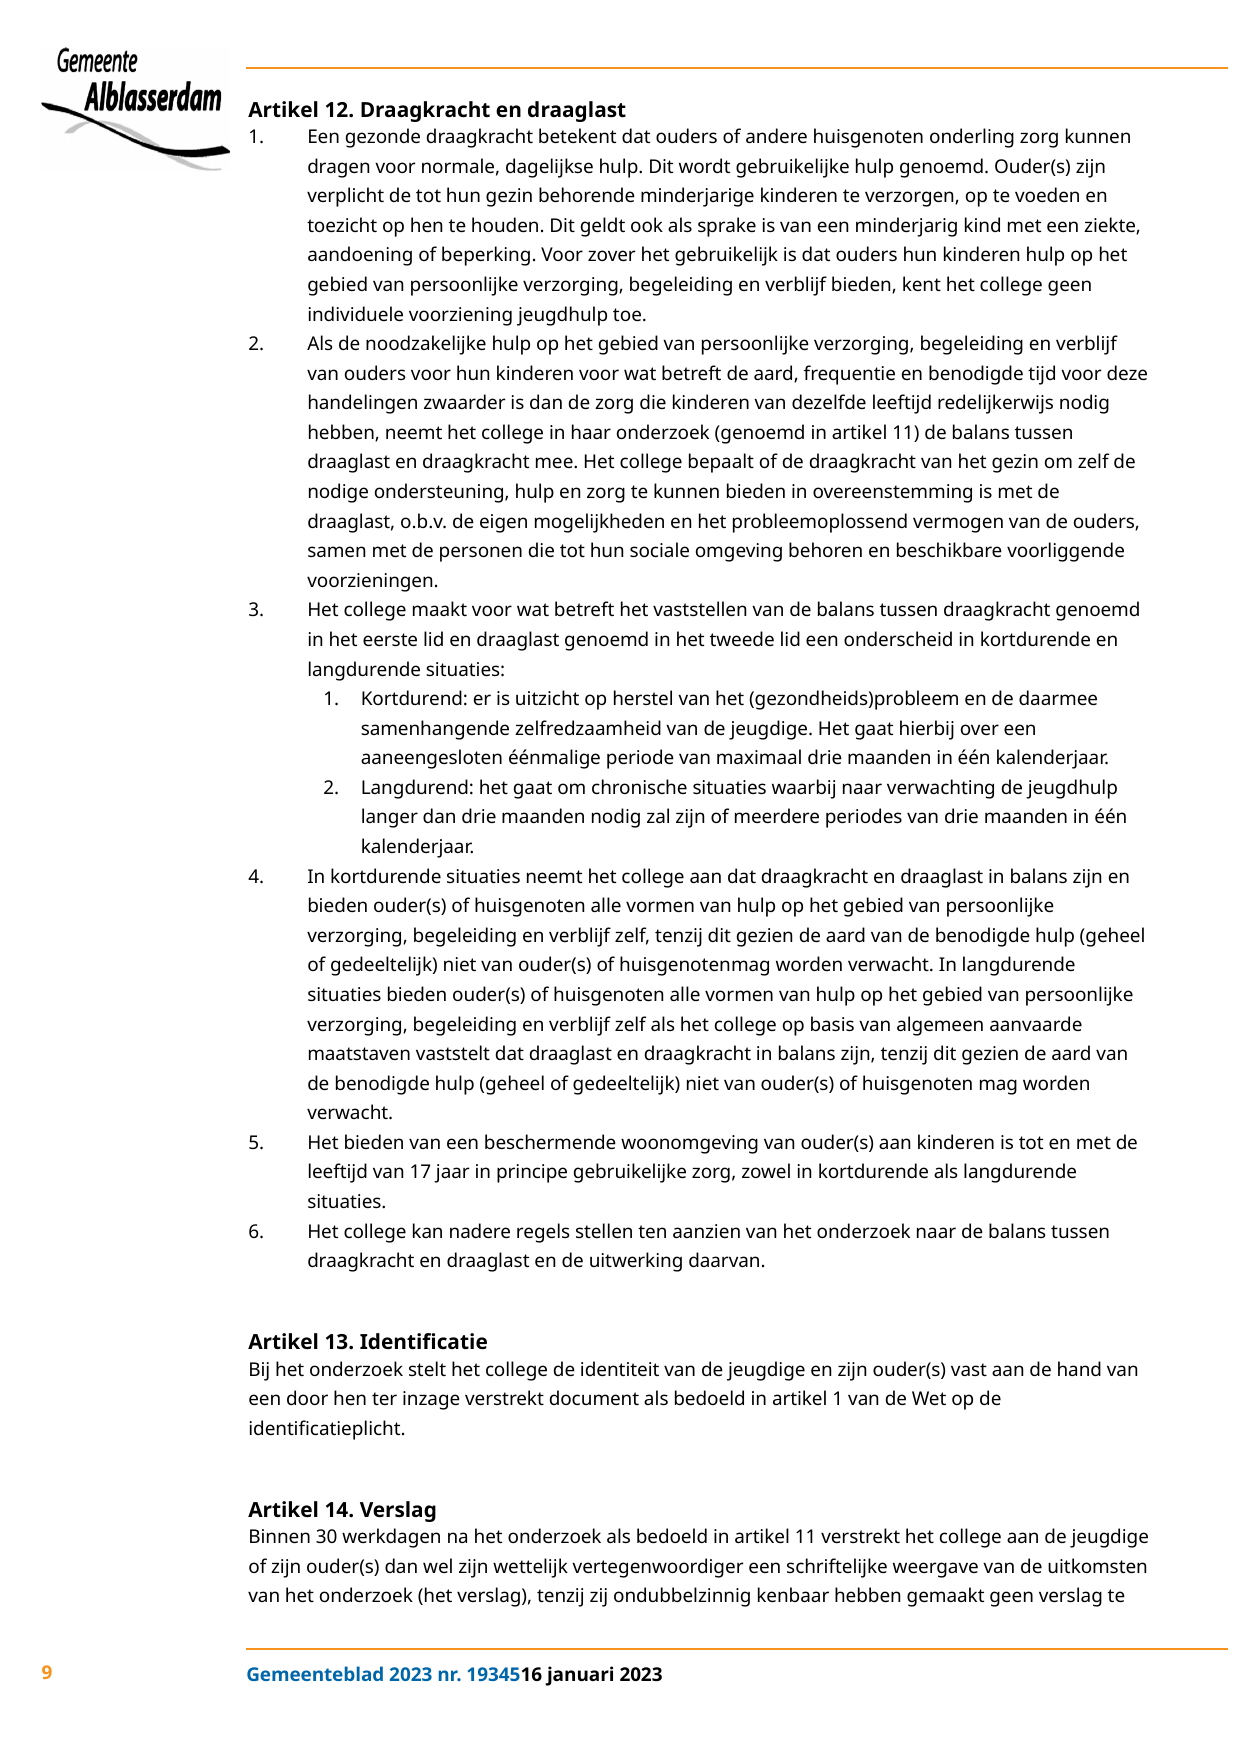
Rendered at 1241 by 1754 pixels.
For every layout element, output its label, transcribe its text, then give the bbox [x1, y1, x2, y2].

list Het college maakt voor wat betreft het vaststellen van de balans tussen draagkracht genoemd in het eerste lid en draaglast genoemd in het tweede lid een onderscheid in kortdurende en langdurende situaties: [248, 597, 1152, 681]
text Artikel 14. Verslag [248, 1495, 1152, 1523]
text Binnen 30 werkdagen na het onderzoek als bedoeld in artikel 11 verstrekt het college aan de jeugdige of zijn ouder(s) dan wel zijn wettelijk vertegenwoordiger een schriftelijke weergave van de uitkomsten van het onderzoek (het verslag), tenzij zij ondubbelzinnig kenbaar hebben gemaakt geen verslag te [248, 1523, 1152, 1608]
list Langdurend: het gaat om chronische situaties waarbij naar verwachting de jeugdhulp langer dan drie maanden nodig zal zijn of meerdere periodes van drie maanden in één kalenderjaar. [323, 774, 1152, 859]
text Bij het onderzoek stelt het college de identiteit van de jeugdige en zijn ouder(s) vast aan de hand van een door hen ter inzage verstrekt document als bedoeld in artikel 1 van de Wet op de identificatieplicht. [248, 1356, 1152, 1441]
list Kortdurend: er is uitzicht op herstel van het (gezondheids)probleem en de daarmee samenhangende zelfredzaamheid van de jeugdige. Het gaat hierbij over een aaneengesloten éénmalige periode van maximaal drie maanden in één kalenderjaar. [323, 685, 1152, 770]
text Artikel 12. Draagkracht en draaglast [248, 95, 1152, 123]
list In kortdurende situaties neemt het college aan dat draagkracht en draaglast in balans zijn en bieden ouder(s) of huisgenoten alle vormen van hulp op het gebied van persoonlijke verzorging, begeleiding en verblijf zelf, tenzij dit gezien de aard van de benodigde hulp (geheel of gedeeltelijk) niet van ouder(s) of huisgenotenmag worden verwacht. In langdurende situaties bieden ouder(s) of huisgenoten alle vormen van hulp op het gebied van persoonlijke verzorging, begeleiding en verblijf zelf als het college op basis van algemeen aanvaarde maatstaven vaststelt dat draaglast en draagkracht in balans zijn, tenzij dit gezien de aard van de benodigde hulp (geheel of gedeeltelijk) niet van ouder(s) of huisgenoten mag worden verwacht. [248, 863, 1152, 1125]
list Een gezonde draagkracht betekent dat ouders of andere huisgenoten onderling zorg kunnen dragen voor normale, dagelijkse hulp. Dit wordt gebruikelijke hulp genoemd. Ouder(s) zijn verplicht de tot hun gezin behorende minderjarige kinderen te verzorgen, op te voeden en toezicht op hen te houden. Dit geldt ook als sprake is van een minderjarig kind met een ziekte, aandoening of beperking. Voor zover het gebruikelijk is dat ouders hun kinderen hulp op het gebied van persoonlijke verzorging, begeleiding en verblijf bieden, kent het college geen individuele voorziening jeugdhulp toe. [248, 123, 1152, 326]
list Het bieden van een beschermende woonomgeving van ouder(s) aan kinderen is tot en met de leeftijd van 17 jaar in principe gebruikelijke zorg, zowel in kortdurende als langdurende situaties. [248, 1129, 1152, 1214]
list Het college kan nadere regels stellen ten aanzien van het onderzoek naar de balans tussen draagkracht en draaglast en de uitwerking daarvan. [248, 1218, 1152, 1273]
list Als de noodzakelijke hulp op het gebied van persoonlijke verzorging, begeleiding en verblijf van ouders voor hun kinderen voor wat betreft de aard, frequentie en benodigde tijd voor deze handelingen zwaarder is dan de zorg die kinderen van dezelfde leeftijd redelijkerwijs nodig hebben, neemt het college in haar onderzoek (genoemd in artikel 11) de balans tussen draaglast en draagkracht mee. Het college bepaalt of de draagkracht van het gezin om zelf de nodige ondersteuning, hulp en zorg te kunnen bieden in overeenstemming is met de draaglast, o.b.v. de eigen mogelijkheden en het probleemoplossend vermogen van de ouders, samen met de personen die tot hun sociale omgeving behoren en beschikbare voorliggende voorzieningen. [248, 330, 1152, 593]
picture [41, 47, 231, 172]
text Artikel 13. Identificatie [248, 1327, 1152, 1356]
